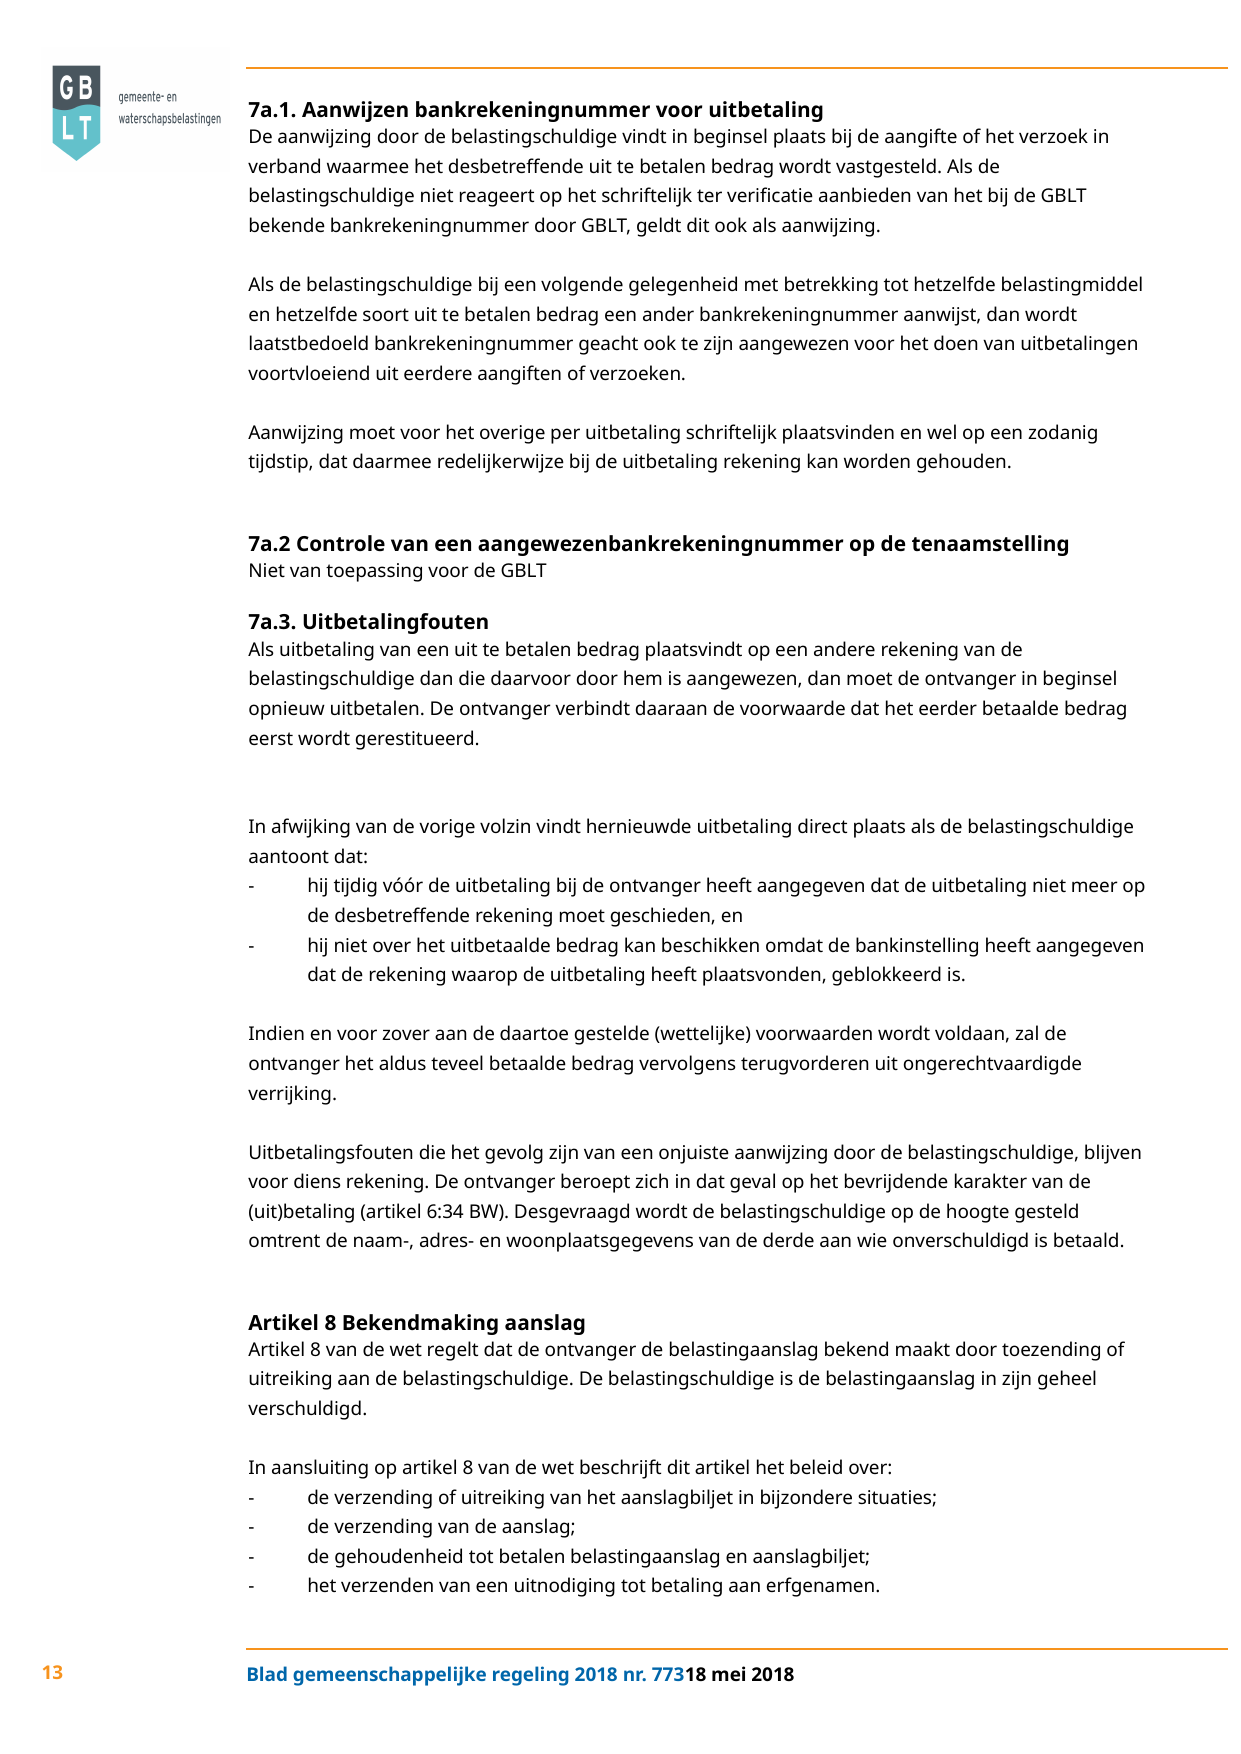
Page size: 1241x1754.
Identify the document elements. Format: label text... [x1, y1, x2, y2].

list de verzending van de aanslag; [248, 1513, 1152, 1539]
text Aanwijzing moet voor het overige per uitbetaling schriftelijk plaatsvinden en wel op een zodanig tijdstip, dat daarmee redelijkerwijze bij de uitbetaling rekening kan worden gehouden. [248, 419, 1152, 474]
text Indien en voor zover aan de daartoe gestelde (wettelijke) voorwaarden wordt voldaan, zal de ontvanger het aldus teveel betaalde bedrag vervolgens terugvorderen uit ongerechtvaardigde verrijking. [248, 1021, 1152, 1105]
list de verzending of uitreiking van het aanslagbiljet in bijzondere situaties; [248, 1484, 1152, 1510]
text 7a.1. Aanwijzen bankrekeningnummer voor uitbetaling [248, 95, 1152, 123]
list de gehoudenheid tot betalen belastingaanslag en aanslagbiljet; [248, 1543, 1152, 1569]
list hij tijdig vóór de uitbetaling bij de ontvanger heeft aangegeven dat de uitbetaling niet meer op de desbetreffende rekening moet geschieden, en [248, 873, 1152, 928]
text Uitbetalingsfouten die het gevolg zijn van een onjuiste aanwijzing door de belastingschuldige, blijven voor diens rekening. De ontvanger beroept zich in dat geval op het bevrijdende karakter van de (uit)betaling (artikel 6:34 BW). Desgevraagd wordt de belastingschuldige op de hoogte gesteld omtrent de naam-, adres- en woonplaatsgegevens van de derde aan wie onverschuldigd is betaald. [248, 1139, 1152, 1253]
text 7a.2 Controle van een aangewezenbankrekeningnummer op de tenaamstelling [248, 529, 1152, 557]
text Niet van toepassing voor de GBLT [248, 557, 1152, 583]
text Artikel 8 Bekendmaking aanslag [248, 1308, 1152, 1336]
text Artikel 8 van de wet regelt dat de ontvanger de belastingaanslag bekend maakt door toezending of uitreiking aan de belastingschuldige. De belastingschuldige is de belastingaanslag in zijn geheel verschuldigd. [248, 1336, 1152, 1421]
text In aansluiting op artikel 8 van de wet beschrijft dit artikel het beleid over: [248, 1454, 1152, 1480]
list het verzenden van een uitnodiging tot betaling aan erfgenamen. [248, 1573, 1152, 1598]
text In afwijking van de vorige volzin vindt hernieuwde uitbetaling direct plaats als de belastingschuldige aantoont dat: [248, 813, 1152, 869]
picture [41, 47, 231, 172]
text Als de belastingschuldige bij een volgende gelegenheid met betrekking tot hetzelfde belastingmiddel en hetzelfde soort uit te betalen bedrag een ander bankrekeningnummer aanwijst, dan wordt laatstbedoeld bankrekeningnummer geacht ook te zijn aangewezen voor het doen van uitbetalingen voortvloeiend uit eerdere aangiften of verzoeken. [248, 271, 1152, 386]
text 7a.3. Uitbetalingfouten [248, 607, 1152, 636]
text De aanwijzing door de belastingschuldige vindt in beginsel plaats bij de aangifte of het verzoek in verband waarmee het desbetreffende uit te betalen bedrag wordt vastgesteld. Als de belastingschuldige niet reageert op het schriftelijk ter verificatie aanbieden van het bij de GBLT bekende bankrekeningnummer door GBLT, geldt dit ook als aanwijzing. [248, 123, 1152, 238]
text Als uitbetaling van een uit te betalen bedrag plaatsvindt op een andere rekening van de belastingschuldige dan die daarvoor door hem is aangewezen, dan moet de ontvanger in beginsel opnieuw uitbetalen. De ontvanger verbindt daaraan de voorwaarde dat het eerder betaalde bedrag eerst wordt gerestitueerd. [248, 636, 1152, 750]
list hij niet over het uitbetaalde bedrag kan beschikken omdat de bankinstelling heeft aangegeven dat de rekening waarop de uitbetaling heeft plaatsvonden, geblokkeerd is. [248, 932, 1152, 987]
